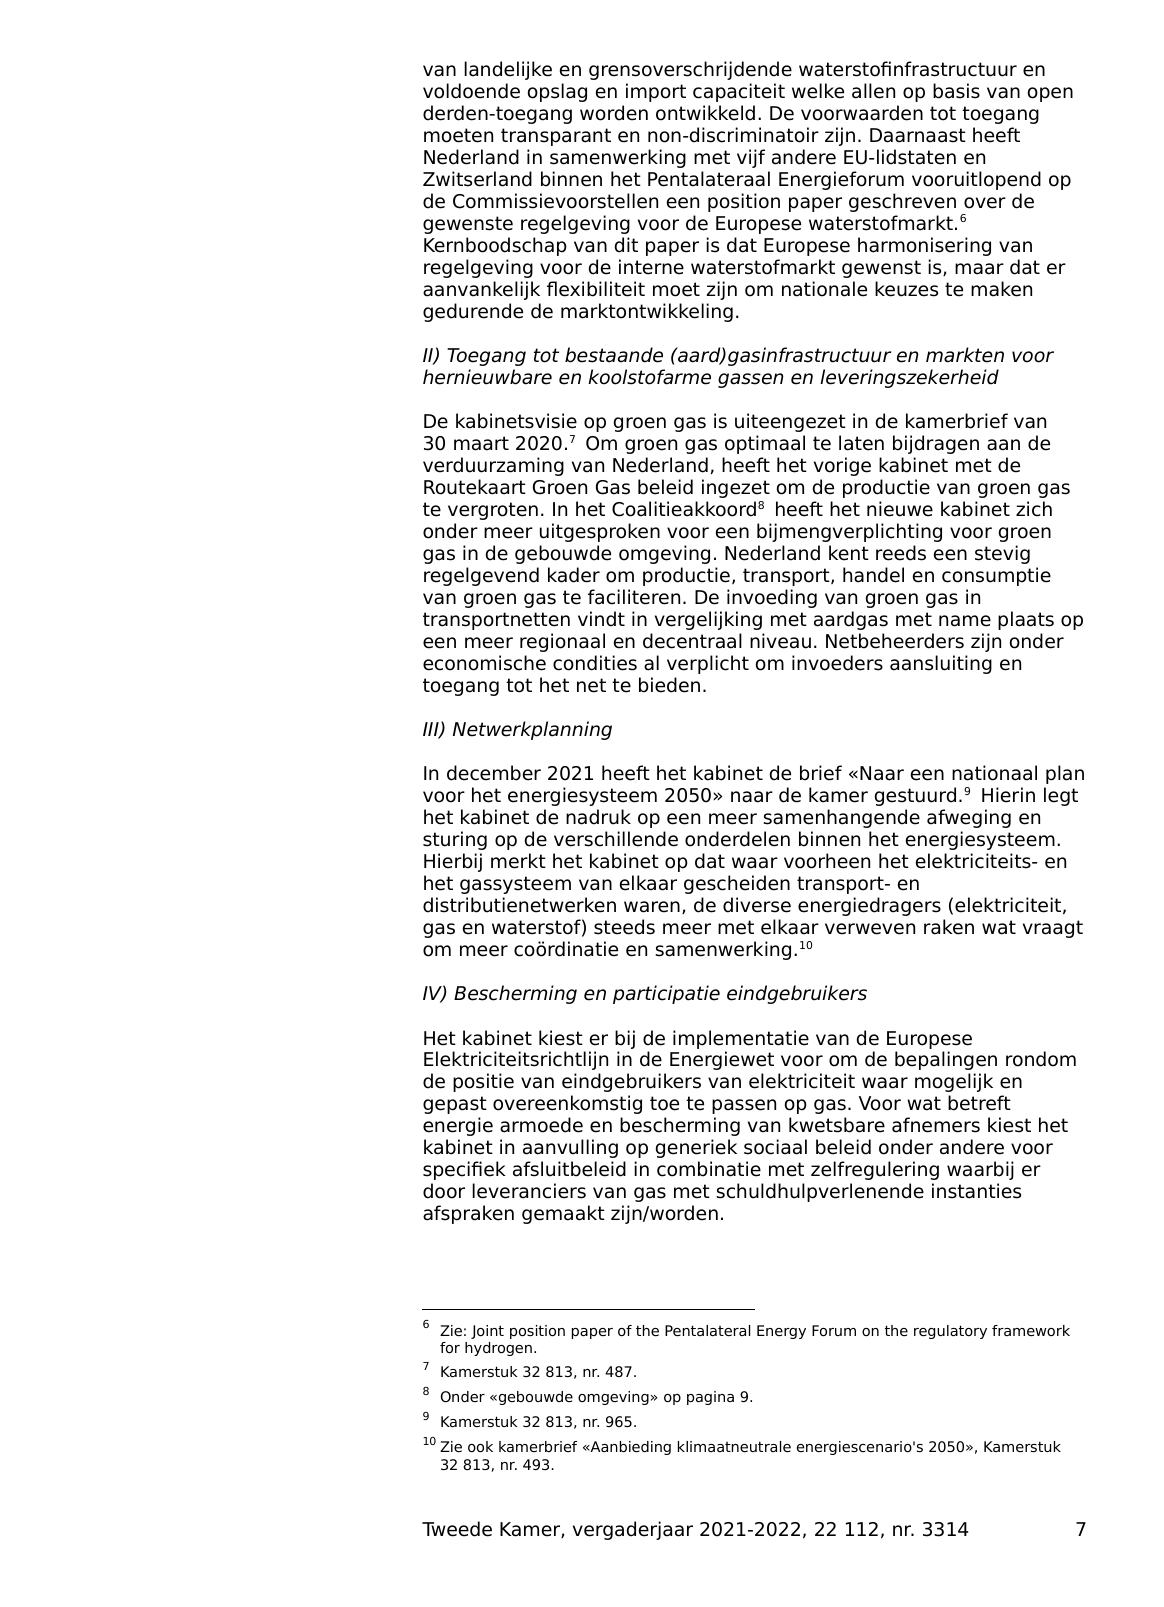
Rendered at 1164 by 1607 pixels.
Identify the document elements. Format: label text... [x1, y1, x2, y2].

subtitle II) Toegang tot bestaande (aard)gasinfrastructuur en markten voor hernieuwbare en koolstofarme gassen en leveringszekerheid [422, 345, 1087, 389]
text In december 2021 heeft het kabinet de brief «Naar een nationaal plan voor het energiesysteem 2050» naar de kamer gestuurd. Hierin legt het kabinet de nadruk op een meer samenhangende afweging en sturing op de verschillende onderdelen binnen het energiesysteem. Hierbij merkt het kabinet op dat waar voorheen het elektriciteits- en het gassysteem van elkaar gescheiden transport- en distributienetwerken waren, de diverse energiedragers (elektriciteit, gas en waterstof) steeds meer met elkaar verweven raken wat vraagt om meer coördinatie en samenwerking. [422, 763, 1087, 961]
text Onder «gebouwde omgeving» op pagina 9. [422, 1385, 1087, 1407]
text Kamerstuk 32 813, nr. 487. [422, 1360, 1087, 1382]
text Zie: Joint position paper of the Pentalateral Energy Forum on the regulatory framework for hydrogen. [422, 1318, 1087, 1357]
subtitle IV) Bescherming en participatie eindgebruikers [422, 983, 1087, 1005]
subtitle III) Netwerkplanning [422, 719, 1087, 741]
text Zie ook kamerbrief «Aanbieding klimaatneutrale energiescenario's 2050», Kamerstuk 32 813, nr. 493. [422, 1435, 1087, 1474]
text Het kabinet kiest er bij de implementatie van de Europese Elektriciteitsrichtlijn in de Energiewet voor om de bepalingen rondom de positie van eindgebruikers van elektriciteit waar mogelijk en gepast overeenkomstig toe te passen op gas. Voor wat betreft energie armoede en bescherming van kwetsbare afnemers kiest het kabinet in aanvulling op generiek sociaal beleid onder andere voor specifiek afsluitbeleid in combinatie met zelfregulering waarbij er door leveranciers van gas met schuldhulpverlenende instanties afspraken gemaakt zijn/worden. [422, 1027, 1087, 1225]
text De kabinetsvisie op groen gas is uiteengezet in de kamerbrief van 30 maart 2020. Om groen gas optimaal te laten bijdragen aan de verduurzaming van Nederland, heeft het vorige kabinet met de Routekaart Groen Gas beleid ingezet om de productie van groen gas te vergroten. In het Coalitieakkoord heeft het nieuwe kabinet zich onder meer uitgesproken voor een bijmengverplichting voor groen gas in de gebouwde omgeving. Nederland kent reeds een stevig regelgevend kader om productie, transport, handel en consumptie van groen gas te faciliteren. De invoeding van groen gas in transportnetten vindt in vergelijking met aardgas met name plaats op een meer regionaal en decentraal niveau. Netbeheerders zijn onder economische condities al verplicht om invoeders aansluiting en toegang tot het net te bieden. [422, 411, 1087, 697]
text van landelijke en grensoverschrijdende waterstofinfrastructuur en voldoende opslag en import capaciteit welke allen op basis van open derden-toegang worden ontwikkeld. De voorwaarden tot toegang moeten transparant en non-discriminatoir zijn. Daarnaast heeft Nederland in samenwerking met vijf andere EU-lidstaten en Zwitserland binnen het Pentalateraal Energieforum vooruitlopend op de Commissievoorstellen een position paper geschreven over de gewenste regelgeving voor de Europese waterstofmarkt. Kernboodschap van dit paper is dat Europese harmonisering van regelgeving voor de interne waterstofmarkt gewenst is, maar dat er aanvankelijk flexibiliteit moet zijn om nationale keuzes te maken gedurende de marktontwikkeling. [422, 59, 1087, 323]
text Kamerstuk 32 813, nr. 965. [422, 1410, 1087, 1432]
